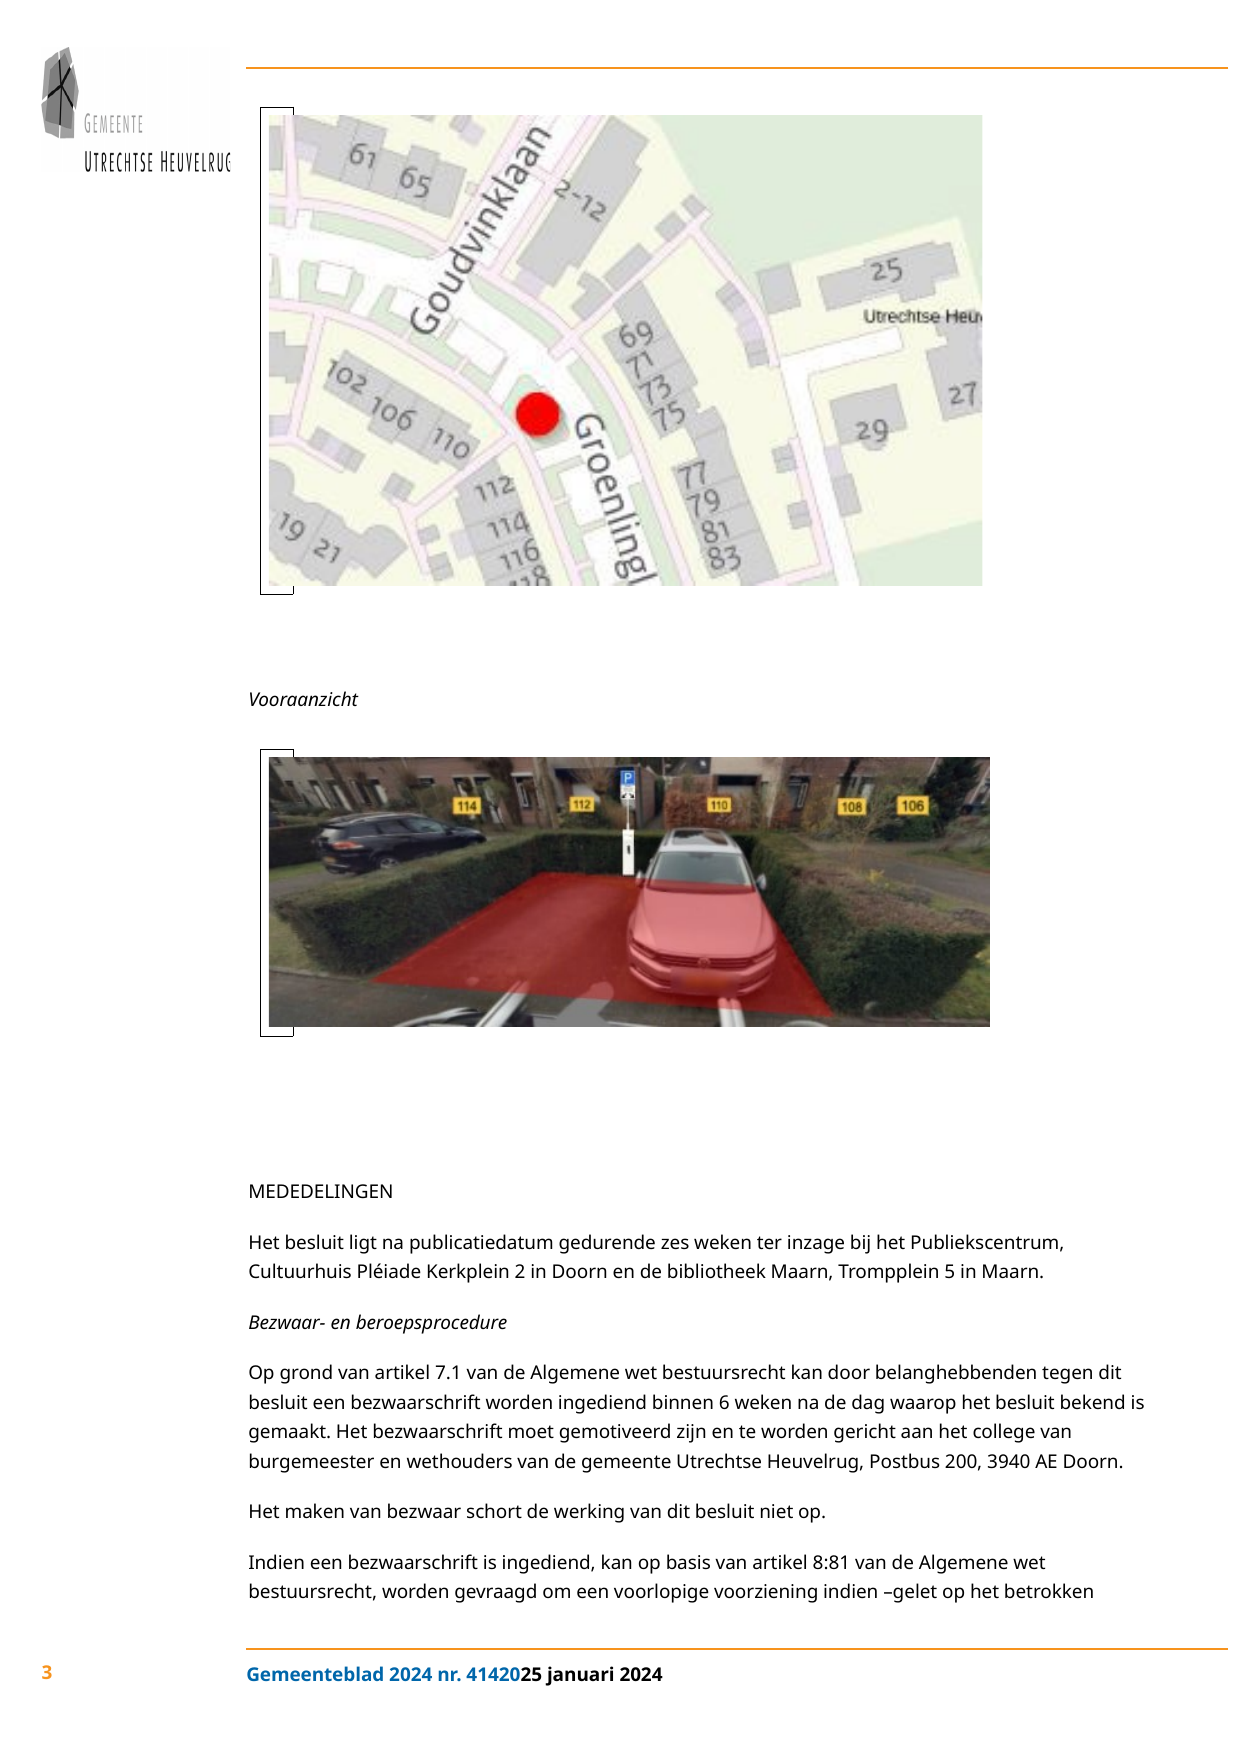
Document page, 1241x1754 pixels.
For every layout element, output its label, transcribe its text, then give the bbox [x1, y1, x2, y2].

text Het besluit ligt na publicatiedatum gedurende zes weken ter inzage bij het Publiekscentrum, Cultuurhuis Pléiade Kerkplein 2 in Doorn en de bibliotheek Maarn, Trompplein 5 in Maarn. [248, 1229, 1152, 1284]
text Het maken van bezwaar schort de werking van dit besluit niet op. [248, 1499, 1152, 1524]
picture [268, 115, 983, 586]
text Bezwaar- en beroepsprocedure [248, 1309, 1152, 1335]
text Op grond van artikel 7.1 van de Algemene wet bestuursrecht kan door belanghebbenden tegen dit besluit een bezwaarschrift worden ingediend binnen 6 weken na de dag waarop het besluit bekend is gemaakt. Het bezwaarschrift moet gemotiveerd zijn en te worden gericht aan het college van burgemeester en wethouders van de gemeente Utrechtse Heuvelrug, Postbus 200, 3940 AE Doorn. [248, 1359, 1152, 1474]
text Indien een bezwaarschrift is ingediend, kan op basis van artikel 8:81 van de Algemene wet bestuursrecht, worden gevraagd om een voorlopige voorziening indien –gelet op het betrokken [248, 1549, 1152, 1604]
text Vooraanzicht [248, 687, 1152, 712]
picture [41, 47, 231, 172]
picture [268, 757, 990, 1027]
text MEDEDELINGEN [248, 1179, 1152, 1204]
